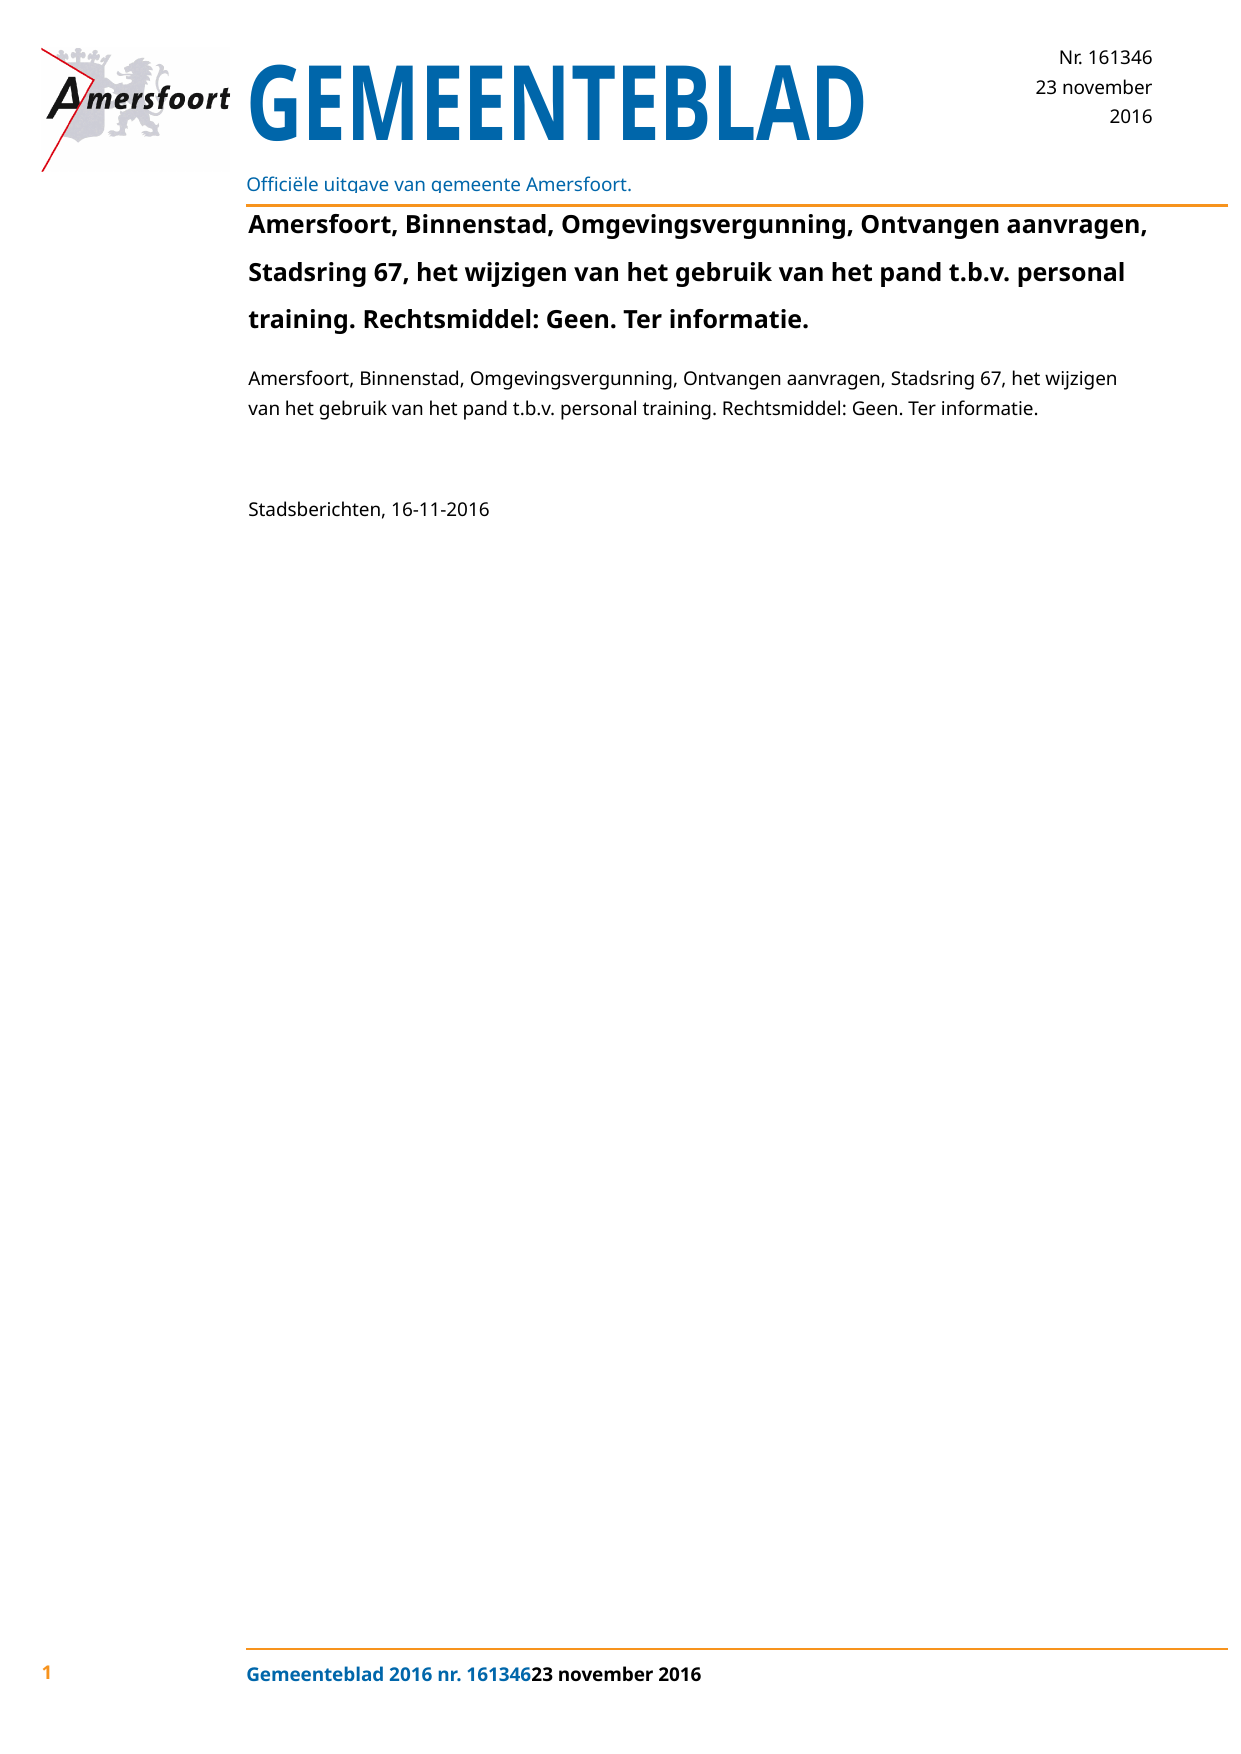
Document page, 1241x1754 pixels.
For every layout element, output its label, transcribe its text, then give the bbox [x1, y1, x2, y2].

text Stadsberichten, 16-11-2016 [248, 496, 1152, 522]
text Amersfoort, Binnenstad, Omgevingsvergunning, Ontvangen aanvragen, Stadsring 67, het wijzigen van het gebruik van het pand t.b.v. personal training. Rechtsmiddel: Geen. Ter informatie. [248, 366, 1152, 421]
picture [41, 47, 231, 172]
text Amersfoort, Binnenstad, Omgevingsvergunning, Ontvangen aanvragen, Stadsring 67, het wijzigen van het gebruik van het pand t.b.v. personal training. Rechtsmiddel: Geen. Ter informatie. [248, 207, 1152, 336]
